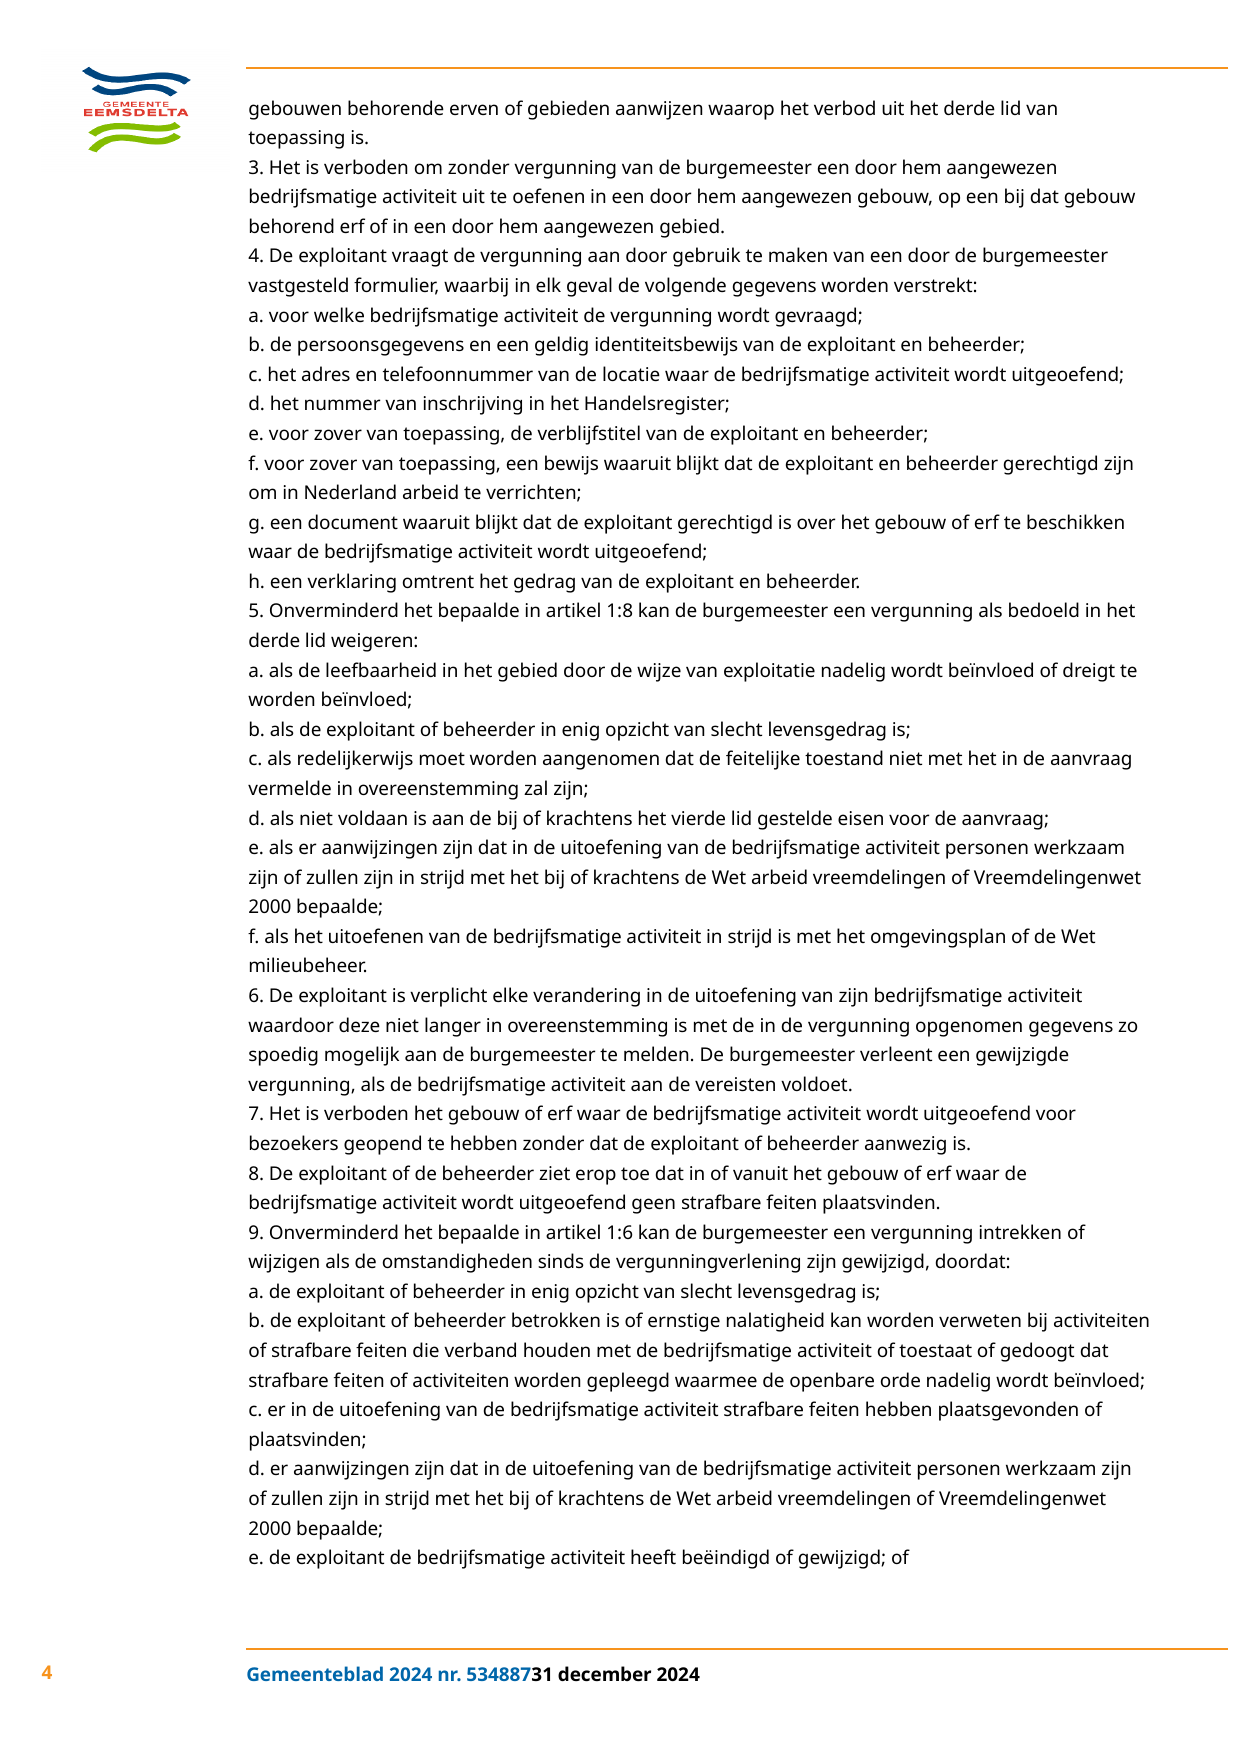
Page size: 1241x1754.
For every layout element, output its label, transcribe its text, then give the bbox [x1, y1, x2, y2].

text e. als er aanwijzingen zijn dat in de uitoefening van de bedrijfsmatige activiteit personen werkzaam zijn of zullen zijn in strijd met het bij of krachtens de Wet arbeid vreemdelingen of Vreemdelingenwet 2000 bepaalde; [248, 834, 1152, 919]
text a. voor welke bedrijfsmatige activiteit de vergunning wordt gevraagd; [248, 302, 1152, 328]
text a. de exploitant of beheerder in enig opzicht van slecht levensgedrag is; [248, 1278, 1152, 1304]
text 7. Het is verboden het gebouw of erf waar de bedrijfsmatige activiteit wordt uitgeoefend voor bezoekers geopend te hebben zonder dat de exploitant of beheerder aanwezig is. [248, 1101, 1152, 1156]
text gebouwen behorende erven of gebieden aanwijzen waarop het verbod uit het derde lid van toepassing is. [248, 95, 1152, 150]
text f. voor zover van toepassing, een bewijs waaruit blijkt dat de exploitant en beheerder gerechtigd zijn om in Nederland arbeid te verrichten; [248, 450, 1152, 505]
text a. als de leefbaarheid in het gebied door de wijze van exploitatie nadelig wordt beïnvloed of dreigt te worden beïnvloed; [248, 657, 1152, 712]
text 9. Onverminderd het bepaalde in artikel 1:6 kan de burgemeester een vergunning intrekken of wijzigen als de omstandigheden sinds de vergunningverlening zijn gewijzigd, doordat: [248, 1219, 1152, 1274]
text 5. Onverminderd het bepaalde in artikel 1:8 kan de burgemeester een vergunning als bedoeld in het derde lid weigeren: [248, 598, 1152, 653]
text e. voor zover van toepassing, de verblijfstitel van de exploitant en beheerder; [248, 420, 1152, 446]
text d. er aanwijzingen zijn dat in de uitoefening van de bedrijfsmatige activiteit personen werkzaam zijn of zullen zijn in strijd met het bij of krachtens de Wet arbeid vreemdelingen of Vreemdelingenwet 2000 bepaalde; [248, 1456, 1152, 1541]
text 4. De exploitant vraagt de vergunning aan door gebruik te maken van een door de burgemeester vastgesteld formulier, waarbij in elk geval de volgende gegevens worden verstrekt: [248, 243, 1152, 298]
text f. als het uitoefenen van de bedrijfsmatige activiteit in strijd is met het omgevingsplan of de Wet milieubeheer. [248, 923, 1152, 978]
text 6. De exploitant is verplicht elke verandering in de uitoefening van zijn bedrijfsmatige activiteit waardoor deze niet langer in overeenstemming is met de in de vergunning opgenomen gegevens zo spoedig mogelijk aan de burgemeester te melden. De burgemeester verleent een gewijzigde vergunning, als de bedrijfsmatige activiteit aan de vereisten voldoet. [248, 982, 1152, 1097]
text g. een document waaruit blijkt dat de exploitant gerechtigd is over het gebouw of erf te beschikken waar de bedrijfsmatige activiteit wordt uitgeoefend; [248, 509, 1152, 564]
text b. de exploitant of beheerder betrokken is of ernstige nalatigheid kan worden verweten bij activiteiten of strafbare feiten die verband houden met de bedrijfsmatige activiteit of toestaat of gedoogt dat strafbare feiten of activiteiten worden gepleegd waarmee de openbare orde nadelig wordt beïnvloed; [248, 1308, 1152, 1393]
picture [41, 47, 231, 172]
text c. het adres en telefoonnummer van de locatie waar de bedrijfsmatige activiteit wordt uitgeoefend; [248, 361, 1152, 387]
text c. er in de uitoefening van de bedrijfsmatige activiteit strafbare feiten hebben plaatsgevonden of plaatsvinden; [248, 1396, 1152, 1452]
text e. de exploitant de bedrijfsmatige activiteit heeft beëindigd of gewijzigd; of [248, 1544, 1152, 1570]
text d. als niet voldaan is aan de bij of krachtens het vierde lid gestelde eisen voor de aanvraag; [248, 805, 1152, 831]
text 3. Het is verboden om zonder vergunning van de burgemeester een door hem aangewezen bedrijfsmatige activiteit uit te oefenen in een door hem aangewezen gebouw, op een bij dat gebouw behorend erf of in een door hem aangewezen gebied. [248, 154, 1152, 239]
text h. een verklaring omtrent het gedrag van de exploitant en beheerder. [248, 568, 1152, 594]
text b. als de exploitant of beheerder in enig opzicht van slecht levensgedrag is; [248, 716, 1152, 742]
text c. als redelijkerwijs moet worden aangenomen dat de feitelijke toestand niet met het in de aanvraag vermelde in overeenstemming zal zijn; [248, 746, 1152, 801]
text 8. De exploitant of de beheerder ziet erop toe dat in of vanuit het gebouw of erf waar de bedrijfsmatige activiteit wordt uitgeoefend geen strafbare feiten plaatsvinden. [248, 1160, 1152, 1215]
text d. het nummer van inschrijving in het Handelsregister; [248, 391, 1152, 416]
text b. de persoonsgegevens en een geldig identiteitsbewijs van de exploitant en beheerder; [248, 331, 1152, 357]
